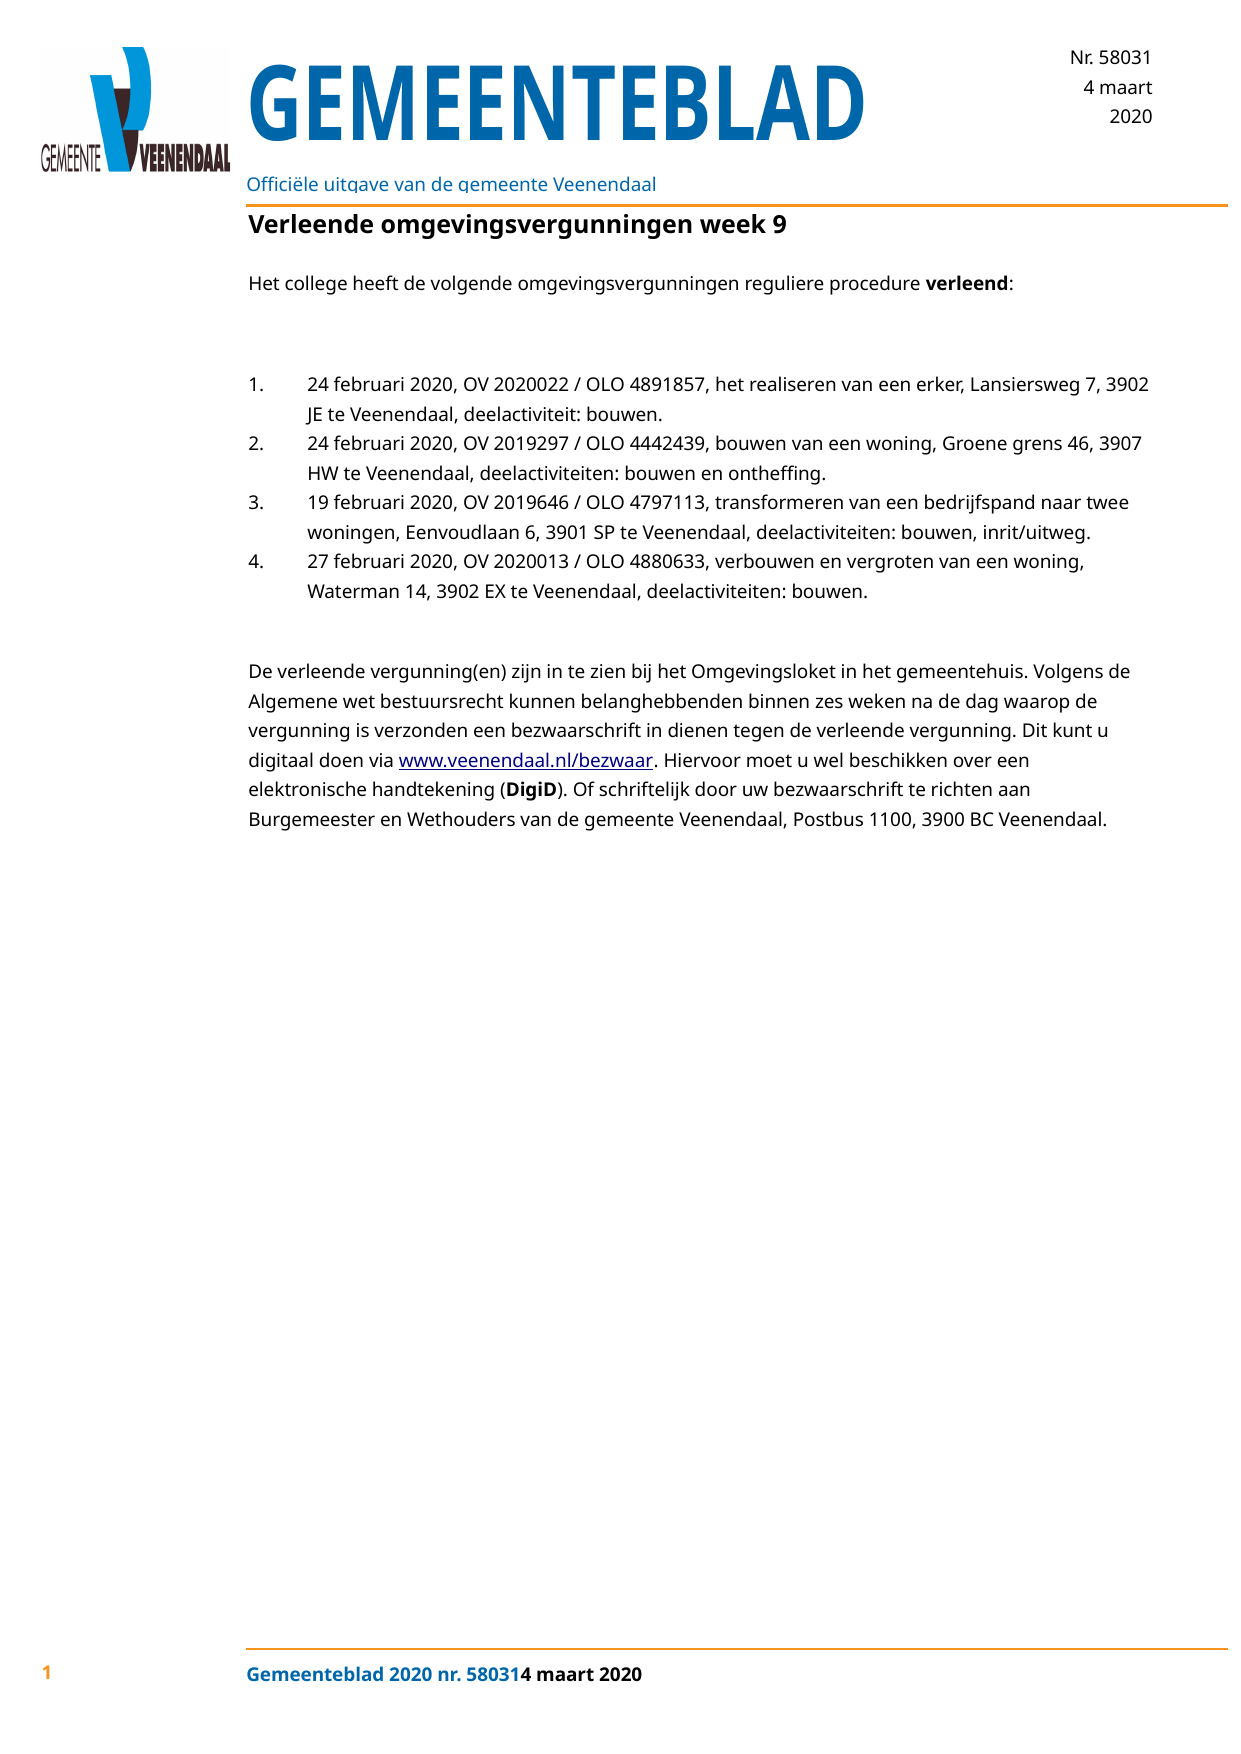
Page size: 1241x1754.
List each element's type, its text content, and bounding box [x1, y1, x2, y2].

list 24 februari 2020, OV 2020022 / OLO 4891857, het realiseren van een erker, Lansiersweg 7, 3902 JE te Veenendaal, deelactiviteit: bouwen. [248, 371, 1152, 426]
list 27 februari 2020, OV 2020013 / OLO 4880633, verbouwen en vergroten van een woning, Waterman 14, 3902 EX te Veenendaal, deelactiviteiten: bouwen. [248, 549, 1152, 604]
text Het college heeft de volgende omgevingsvergunningen reguliere procedure verleend: [248, 270, 1152, 296]
text De verleende vergunning(en) zijn in te zien bij het Omgevingsloket in het gemeentehuis. Volgens de Algemene wet bestuursrecht kunnen belanghebbenden binnen zes weken na de dag waarop de vergunning is verzonden een bezwaarschrift in dienen tegen de verleende vergunning. Dit kunt u digitaal doen via www.veenendaal.nl/bezwaar. Hiervoor moet u wel beschikken over een elektronische handtekening (DigiD). Of schriftelijk door uw bezwaarschrift te richten aan Burgemeester en Wethouders van de gemeente Veenendaal, Postbus 1100, 3900 BC Veenendaal. [248, 658, 1152, 832]
picture [41, 47, 130, 172]
picture [123, 47, 231, 172]
text Verleende omgevingsvergunningen week 9 [248, 207, 1152, 241]
list 24 februari 2020, OV 2019297 / OLO 4442439, bouwen van een woning, Groene grens 46, 3907 HW te Veenendaal, deelactiviteiten: bouwen en ontheffing. [248, 430, 1152, 486]
list 19 februari 2020, OV 2019646 / OLO 4797113, transformeren van een bedrijfspand naar twee woningen, Eenvoudlaan 6, 3901 SP te Veenendaal, deelactiviteiten: bouwen, inrit/uitweg. [248, 489, 1152, 545]
